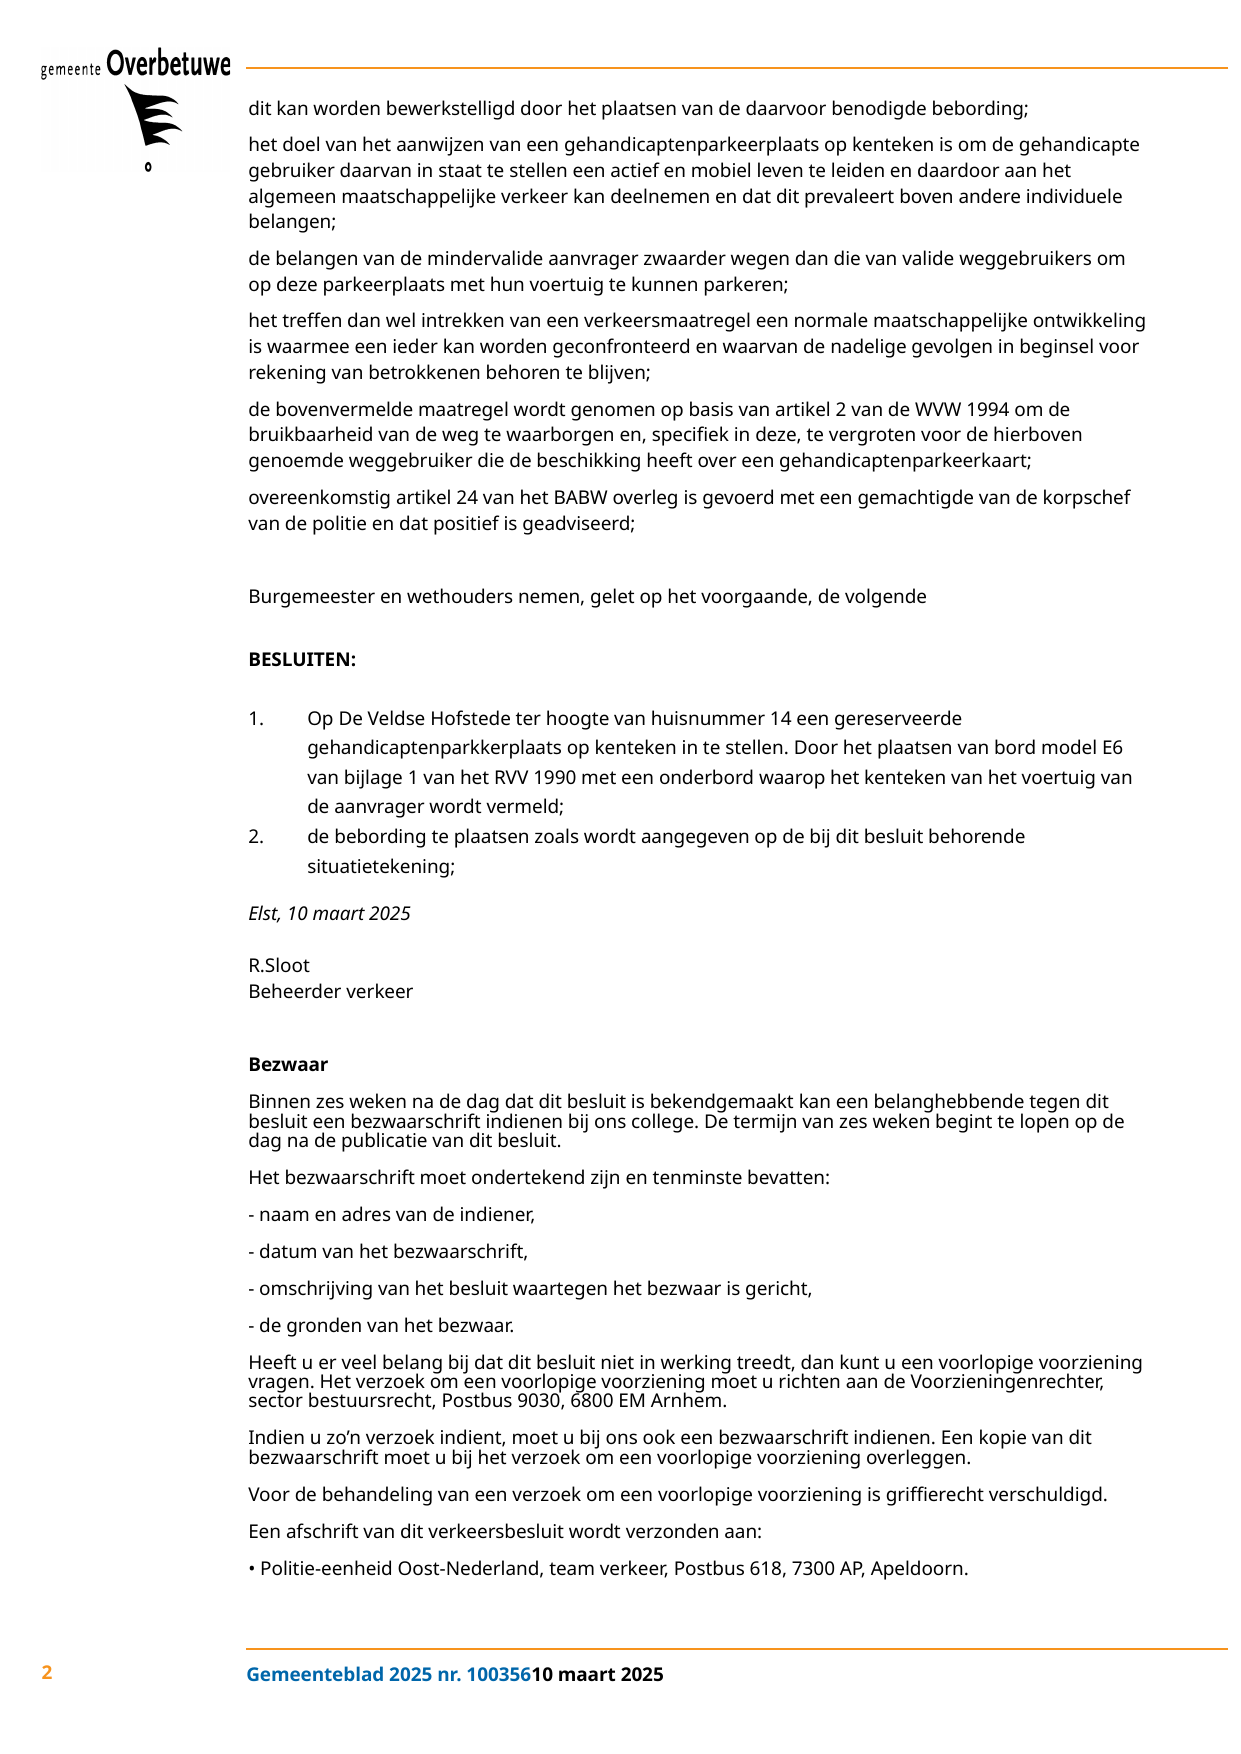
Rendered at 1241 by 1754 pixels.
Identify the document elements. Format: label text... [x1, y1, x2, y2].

text - omschrijving van het besluit waartegen het bezwaar is gericht, [248, 1280, 1152, 1299]
text overeenkomstig artikel 24 van het BABW overleg is gevoerd met een gemachtigde van de korpschef van de politie en dat positief is geadviseerd; [248, 484, 1152, 535]
text Elst, 10 maart 2025 [248, 901, 1152, 926]
text Binnen zes weken na de dag dat dit besluit is bekendgemaakt kan een belanghebbende tegen dit besluit een bezwaarschrift indienen bij ons college. De termijn van zes weken begint te lopen op de dag na de publicatie van dit besluit. [248, 1093, 1152, 1151]
text Heeft u er veel belang bij dat dit besluit niet in werking treedt, dan kunt u een voorlopige voorziening vragen. Het verzoek om een voorlopige voorziening moet u richten aan de Voorzieningenrechter, sector bestuursrecht, Postbus 9030, 6800 EM Arnhem. [248, 1354, 1152, 1412]
text • Politie-eenheid Oost-Nederland, team verkeer, Postbus 618, 7300 AP, Apeldoorn. [248, 1559, 1152, 1579]
text de belangen van de mindervalide aanvrager zwaarder wegen dan die van valide weggebruikers om op deze parkeerplaats met hun voertuig te kunnen parkeren; [248, 245, 1152, 297]
text - de gronden van het bezwaar. [248, 1317, 1152, 1336]
text Een afschrift van dit verkeersbesluit wordt verzonden aan: [248, 1523, 1152, 1542]
text - naam en adres van de indiener, [248, 1206, 1152, 1225]
text Beheerder verkeer [248, 978, 1152, 1003]
list de bebording te plaatsen zoals wordt aangegeven op de bij dit besluit behorende situatietekening; [248, 823, 1152, 878]
text Voor de behandeling van een verzoek om een voorlopige voorziening is griffierecht verschuldigd. [248, 1486, 1152, 1505]
text BESLUITEN: [248, 646, 1152, 671]
text R.Sloot [248, 952, 1152, 978]
text Indien u zo’n verzoek indient, moet u bij ons ook een bezwaarschrift indienen. Een kopie van dit bezwaarschrift moet u bij het verzoek om een voorlopige voorziening overleggen. [248, 1429, 1152, 1468]
text Het bezwaarschrift moet ondertekend zijn en tenminste bevatten: [248, 1169, 1152, 1188]
picture [41, 47, 231, 172]
text Bezwaar [248, 1056, 1152, 1076]
text Burgemeester en wethouders nemen, gelet op het voorgaande, de volgende [248, 583, 1152, 609]
list Op De Veldse Hofstede ter hoogte van huisnummer 14 een gereserveerde gehandicaptenparkkerplaats op kenteken in te stellen. Door het plaatsen van bord model E6 van bijlage 1 van het RVV 1990 met een onderbord waarop het kenteken van het voertuig van de aanvrager wordt vermeld; [248, 705, 1152, 819]
text het treffen dan wel intrekken van een verkeersmaatregel een normale maatschappelijke ontwikkeling is waarmee een ieder kan worden geconfronteerd en waarvan de nadelige gevolgen in beginsel voor rekening van betrokkenen behoren te blijven; [248, 308, 1152, 385]
text de bovenvermelde maatregel wordt genomen op basis van artikel 2 van de WVW 1994 om de bruikbaarheid van de weg te waarborgen en, specifiek in deze, te vergroten voor de hierboven genoemde weggebruiker die de beschikking heeft over een gehandicaptenparkeerkaart; [248, 396, 1152, 473]
text het doel van het aanwijzen van een gehandicaptenparkeerplaats op kenteken is om de gehandicapte gebruiker daarvan in staat te stellen een actief en mobiel leven te leiden en daardoor aan het algemeen maatschappelijke verkeer kan deelnemen en dat dit prevaleert boven andere individuele belangen; [248, 131, 1152, 234]
text - datum van het bezwaarschrift, [248, 1243, 1152, 1262]
text dit kan worden bewerkstelligd door het plaatsen van de daarvoor benodigde bebording; [248, 95, 1152, 121]
